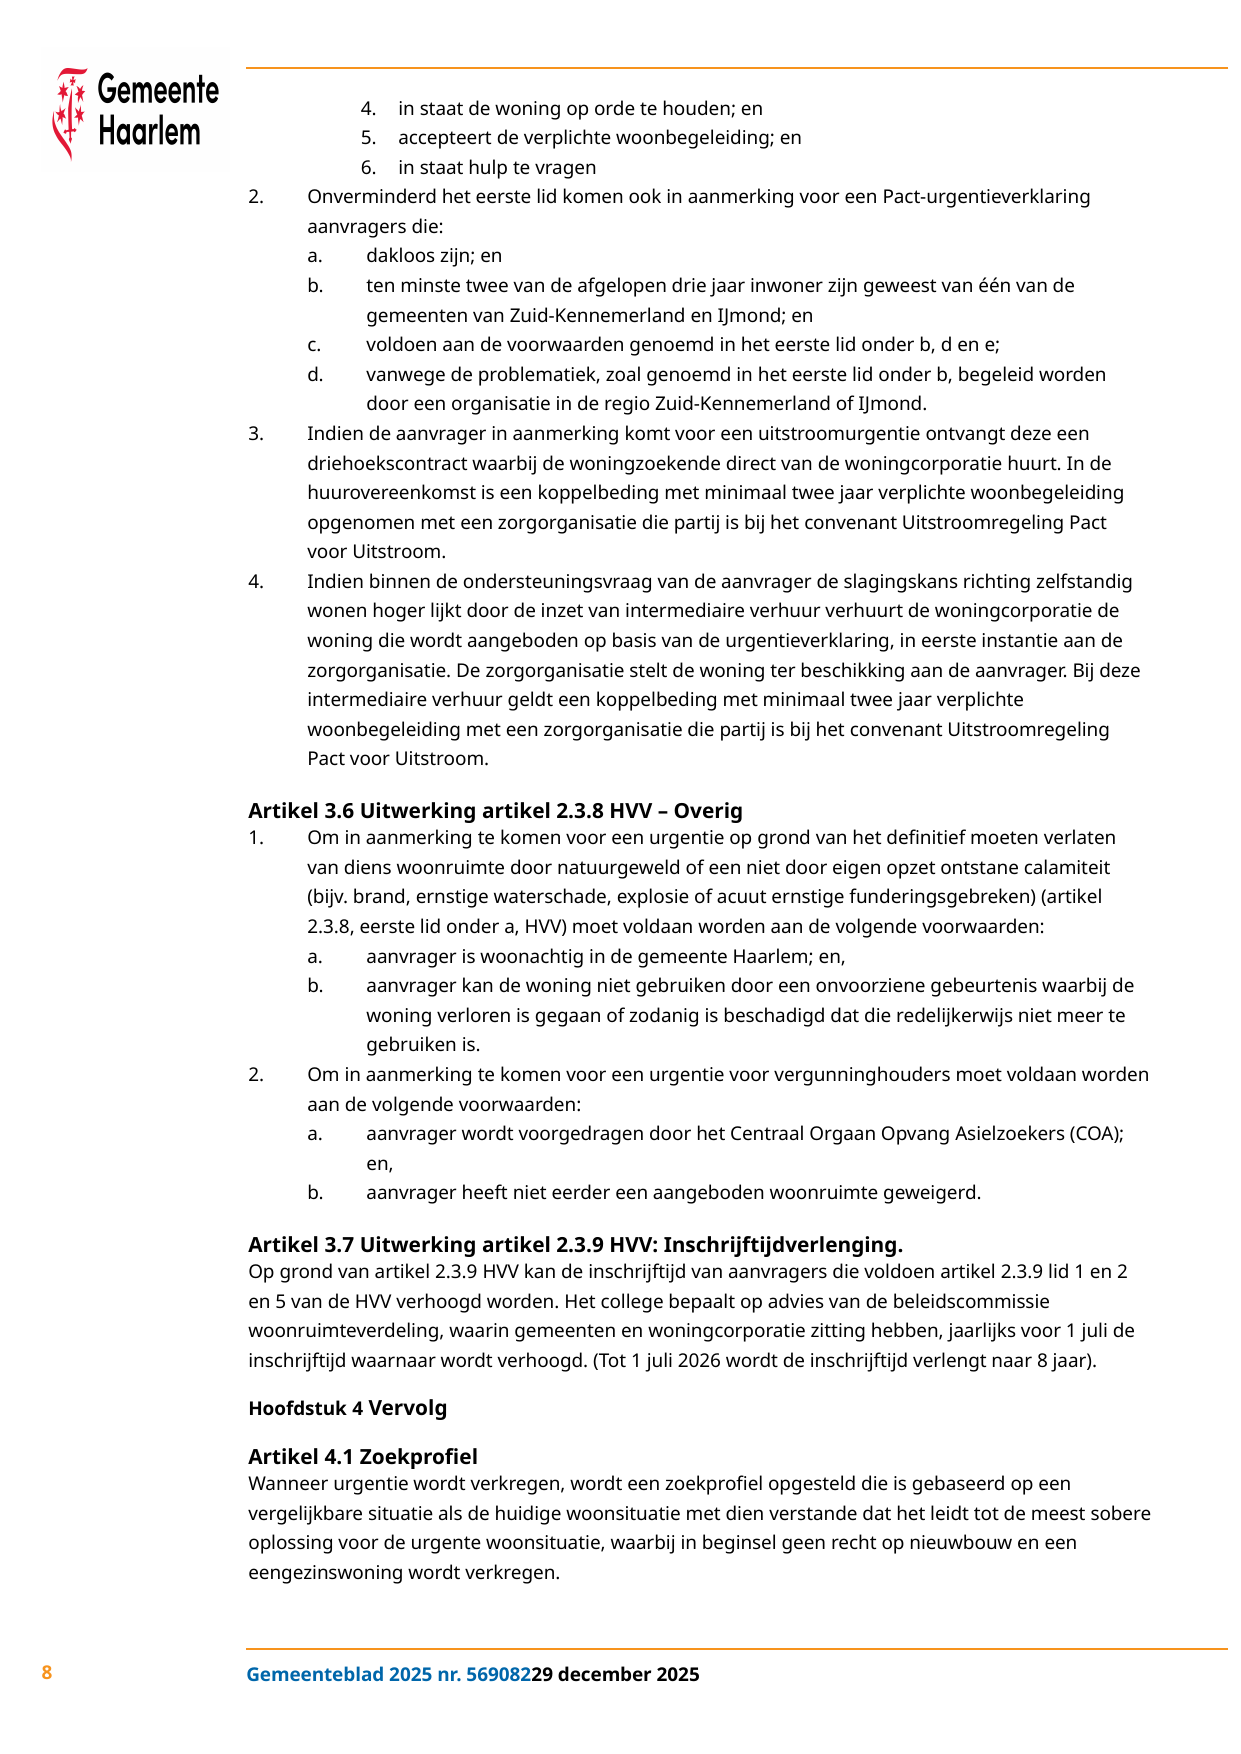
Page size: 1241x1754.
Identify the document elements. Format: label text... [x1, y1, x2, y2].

picture [41, 47, 231, 172]
list voldoen aan de voorwaarden genoemd in het eerste lid onder b, d en e; [307, 331, 1152, 357]
list Indien de aanvrager in aanmerking komt voor een uitstroomurgentie ontvangt deze een driehoekscontract waarbij de woningzoekende direct van de woningcorporatie huurt. In de huurovereenkomst is een koppelbeding met minimaal twee jaar verplichte woonbegeleiding opgenomen met een zorgorganisatie die partij is bij het convenant Uitstroomregeling Pact voor Uitstroom. [248, 420, 1152, 564]
list Onverminderd het eerste lid komen ook in aanmerking voor een Pact-urgentieverklaring aanvragers die: [248, 183, 1152, 239]
text Artikel 4.1 Zoekprofiel [248, 1442, 1152, 1470]
text Hoofdstuk 4 Vervolg [248, 1393, 1152, 1421]
list in staat de woning op orde te houden; en [361, 95, 1152, 121]
list in staat hulp te vragen [361, 154, 1152, 180]
list accepteert de verplichte woonbegeleiding; en [361, 124, 1152, 150]
text Artikel 3.7 Uitwerking artikel 2.3.9 HVV: Inschrijftijdverlenging. [248, 1230, 1152, 1258]
list Om in aanmerking te komen voor een urgentie voor vergunninghouders moet voldaan worden aan de volgende voorwaarden: [248, 1061, 1152, 1116]
list aanvrager wordt voorgedragen door het Centraal Orgaan Opvang Asielzoekers (COA); en, [307, 1120, 1152, 1176]
list dakloos zijn; en [307, 243, 1152, 268]
list Om in aanmerking te komen voor een urgentie op grond van het definitief moeten verlaten van diens woonruimte door natuurgeweld of een niet door eigen opzet ontstane calamiteit (bijv. brand, ernstige waterschade, explosie of acuut ernstige funderingsgebreken) (artikel 2.3.8, eerste lid onder a, HVV) moet voldaan worden aan de volgende voorwaarden: [248, 824, 1152, 939]
list aanvrager heeft niet eerder een aangeboden woonruimte geweigerd. [307, 1179, 1152, 1205]
text Artikel 3.6 Uitwerking artikel 2.3.8 HVV – Overig [248, 796, 1152, 824]
text Wanneer urgentie wordt verkregen, wordt een zoekprofiel opgesteld die is gebaseerd op een vergelijkbare situatie als de huidige woonsituatie met dien verstande dat het leidt tot de meest sobere oplossing voor de urgente woonsituatie, waarbij in beginsel geen recht op nieuwbouw en een eengezinswoning wordt verkregen. [248, 1470, 1152, 1585]
list vanwege de problematiek, zoal genoemd in het eerste lid onder b, begeleid worden door een organisatie in de regio Zuid-Kennemerland of IJmond. [307, 361, 1152, 416]
list ten minste twee van de afgelopen drie jaar inwoner zijn geweest van één van de gemeenten van Zuid-Kennemerland en IJmond; en [307, 272, 1152, 328]
text Op grond van artikel 2.3.9 HVV kan de inschrijftijd van aanvragers die voldoen artikel 2.3.9 lid 1 en 2 en 5 van de HVV verhoogd worden. Het college bepaalt op advies van de beleidscommissie woonruimteverdeling, waarin gemeenten en woningcorporatie zitting hebben, jaarlijks voor 1 juli de inschrijftijd waarnaar wordt verhoogd. (Tot 1 juli 2026 wordt de inschrijftijd verlengt naar 8 jaar). [248, 1258, 1152, 1373]
list aanvrager is woonachtig in de gemeente Haarlem; en, [307, 943, 1152, 968]
list Indien binnen de ondersteuningsvraag van de aanvrager de slagingskans richting zelfstandig wonen hoger lijkt door de inzet van intermediaire verhuur verhuurt de woningcorporatie de woning die wordt aangeboden op basis van de urgentieverklaring, in eerste instantie aan de zorgorganisatie. De zorgorganisatie stelt de woning ter beschikking aan de aanvrager. Bij deze intermediaire verhuur geldt een koppelbeding met minimaal twee jaar verplichte woonbegeleiding met een zorgorganisatie die partij is bij het convenant Uitstroomregeling Pact voor Uitstroom. [248, 568, 1152, 771]
list aanvrager kan de woning niet gebruiken door een onvoorziene gebeurtenis waarbij de woning verloren is gegaan of zodanig is beschadigd dat die redelijkerwijs niet meer te gebruiken is. [307, 972, 1152, 1057]
